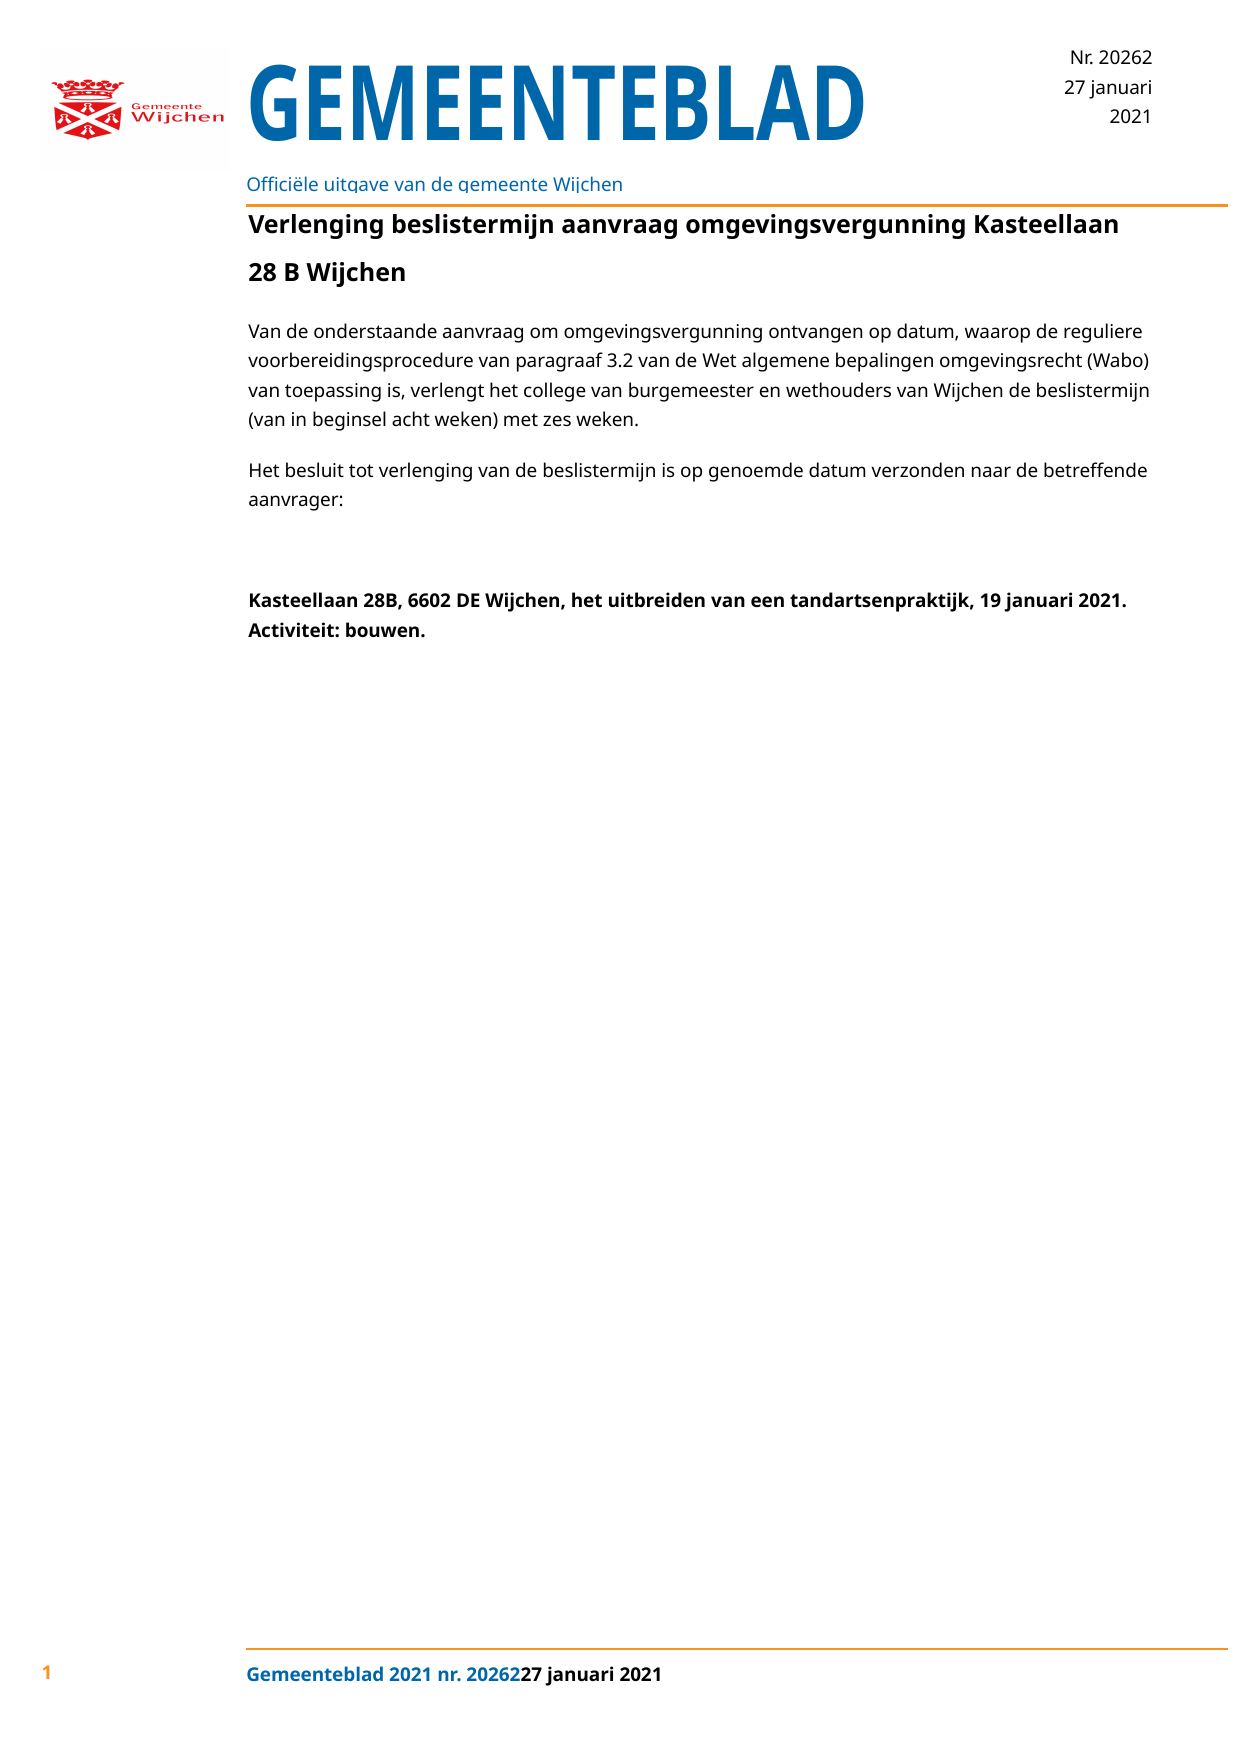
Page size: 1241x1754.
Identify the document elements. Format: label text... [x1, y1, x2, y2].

text Kasteellaan 28B, 6602 DE Wijchen, het uitbreiden van een tandartsenpraktijk, 19 januari 2021. Activiteit: bouwen. [248, 587, 1152, 643]
picture [41, 47, 231, 172]
text Van de onderstaande aanvraag om omgevingsvergunning ontvangen op datum, waarop de reguliere voorbereidingsprocedure van paragraaf 3.2 van de Wet algemene bepalingen omgevingsrecht (Wabo) van toepassing is, verlengt het college van burgemeester en wethouders van Wijchen de beslistermijn (van in beginsel acht weken) met zes weken. [248, 318, 1152, 432]
text Verlenging beslistermijn aanvraag omgevingsvergunning Kasteellaan 28 B Wijchen [248, 207, 1152, 288]
text Het besluit tot verlenging van de beslistermijn is op genoemde datum verzonden naar de betreffende aanvrager: [248, 457, 1152, 512]
